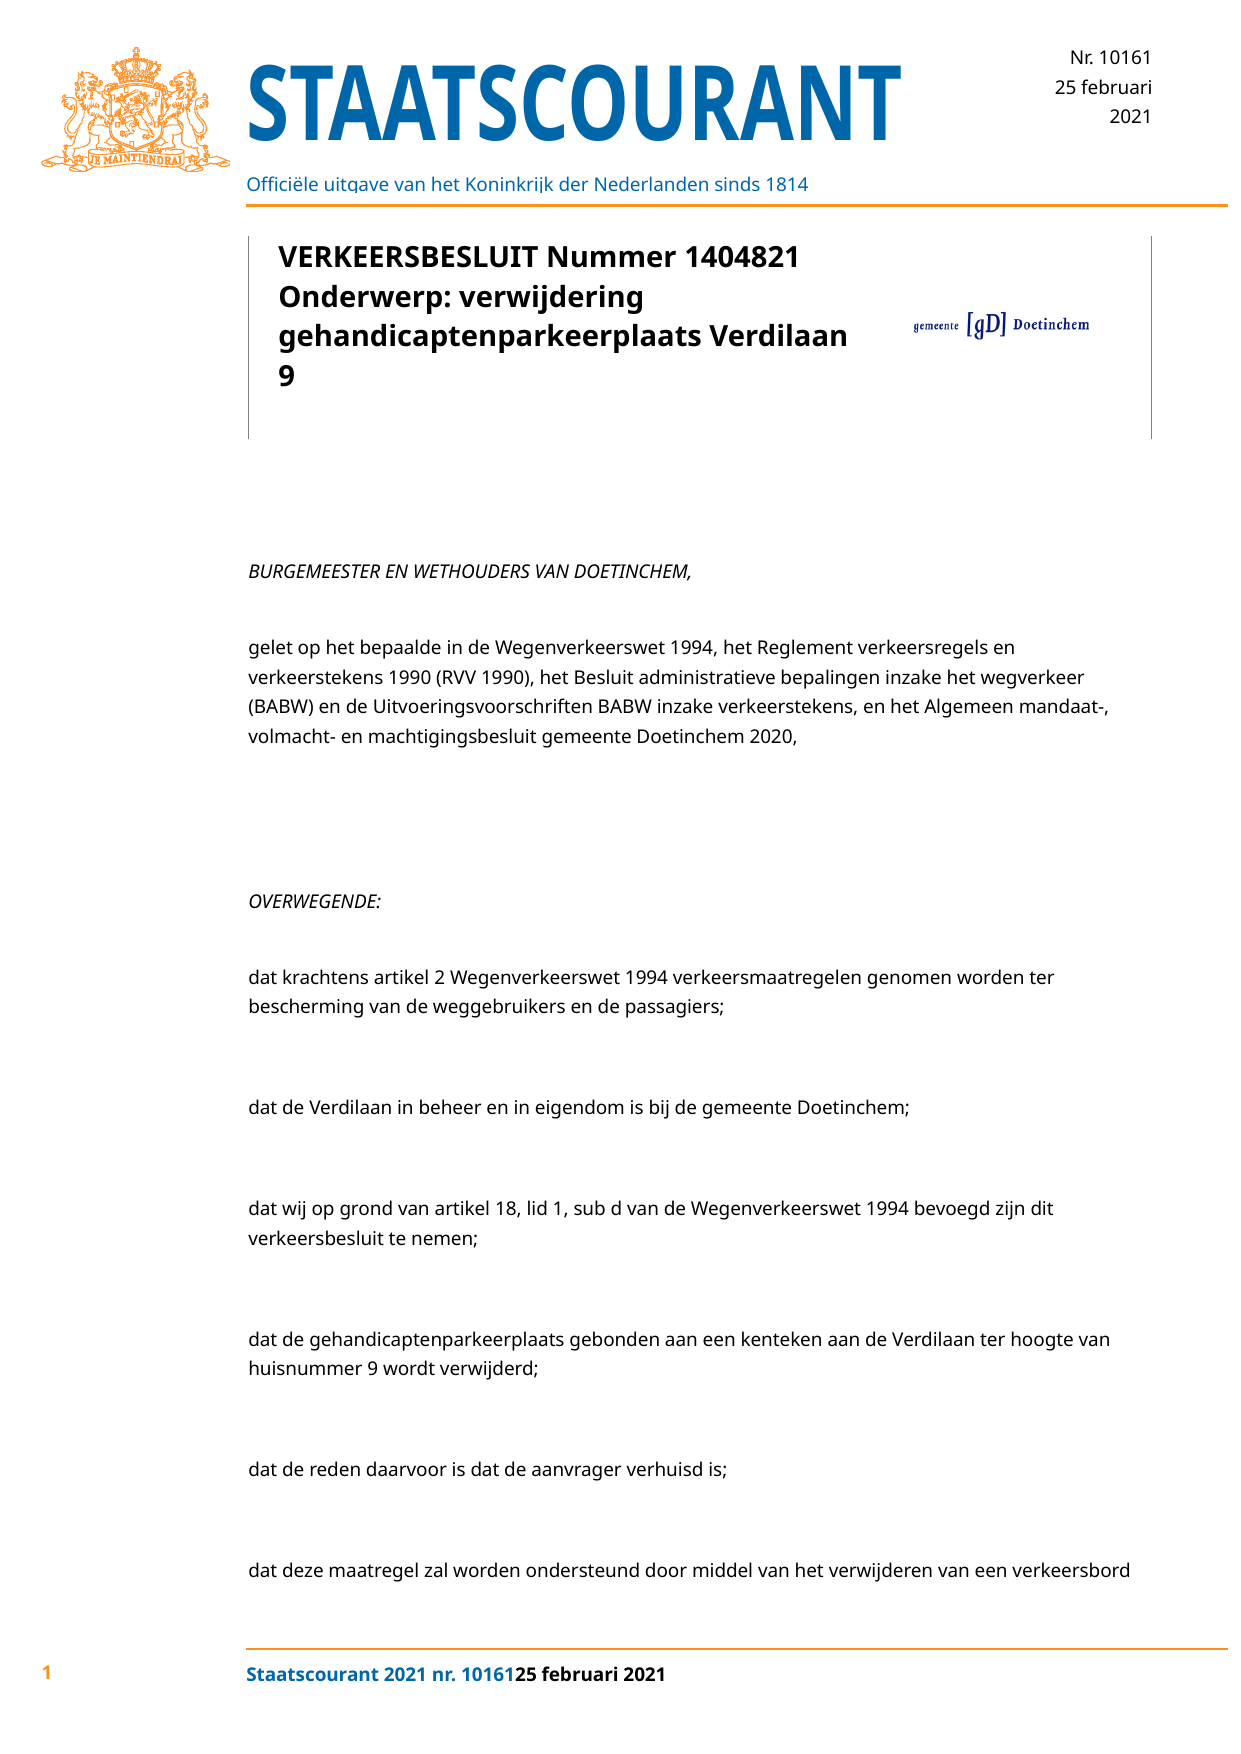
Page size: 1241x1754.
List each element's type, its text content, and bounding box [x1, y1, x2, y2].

text dat de gehandicaptenparkeerplaats gebonden aan een kenteken aan de Verdilaan ter hoogte van huisnummer 9 wordt verwijderd; [248, 1326, 1152, 1381]
table_header VERKEERSBESLUIT Nummer 1404821 Onderwerp: verwijdering gehandicaptenparkeerplaats Verdilaan 9 [249, 236, 850, 439]
text dat de reden daarvoor is dat de aanvrager verhuisd is; [248, 1456, 1152, 1482]
table_header [850, 236, 912, 413]
text BURGEMEESTER EN WETHOUDERS VAN DOETINCHEM, [248, 558, 1152, 584]
text dat wij op grond van artikel 18, lid 1, sub d van de Wegenverkeerswet 1994 bevoegd zijn dit verkeersbesluit te nemen; [248, 1195, 1152, 1251]
picture [41, 47, 231, 172]
text dat krachtens artikel 2 Wegenverkeerswet 1994 verkeersmaatregelen genomen worden ter bescherming van de weggebruikers en de passagiers; [248, 964, 1152, 1019]
picture [912, 236, 1090, 414]
text gelet op het bepaalde in de Wegenverkeerswet 1994, het Reglement verkeersregels en verkeerstekens 1990 (RVV 1990), het Besluit administratieve bepalingen inzake het wegverkeer (BABW) en de Uitvoeringsvoorschriften BABW inzake verkeerstekens, en het Algemeen mandaat-, volmacht- en machtigingsbesluit gemeente Doetinchem 2020, [248, 634, 1152, 749]
table_header [1090, 236, 1151, 413]
text dat deze maatregel zal worden ondersteund door middel van het verwijderen van een verkeersbord [248, 1557, 1152, 1583]
text OVERWEGENDE: [248, 888, 1152, 914]
table_header [850, 414, 1151, 439]
text dat de Verdilaan in beheer en in eigendom is bij de gemeente Doetinchem; [248, 1094, 1152, 1120]
